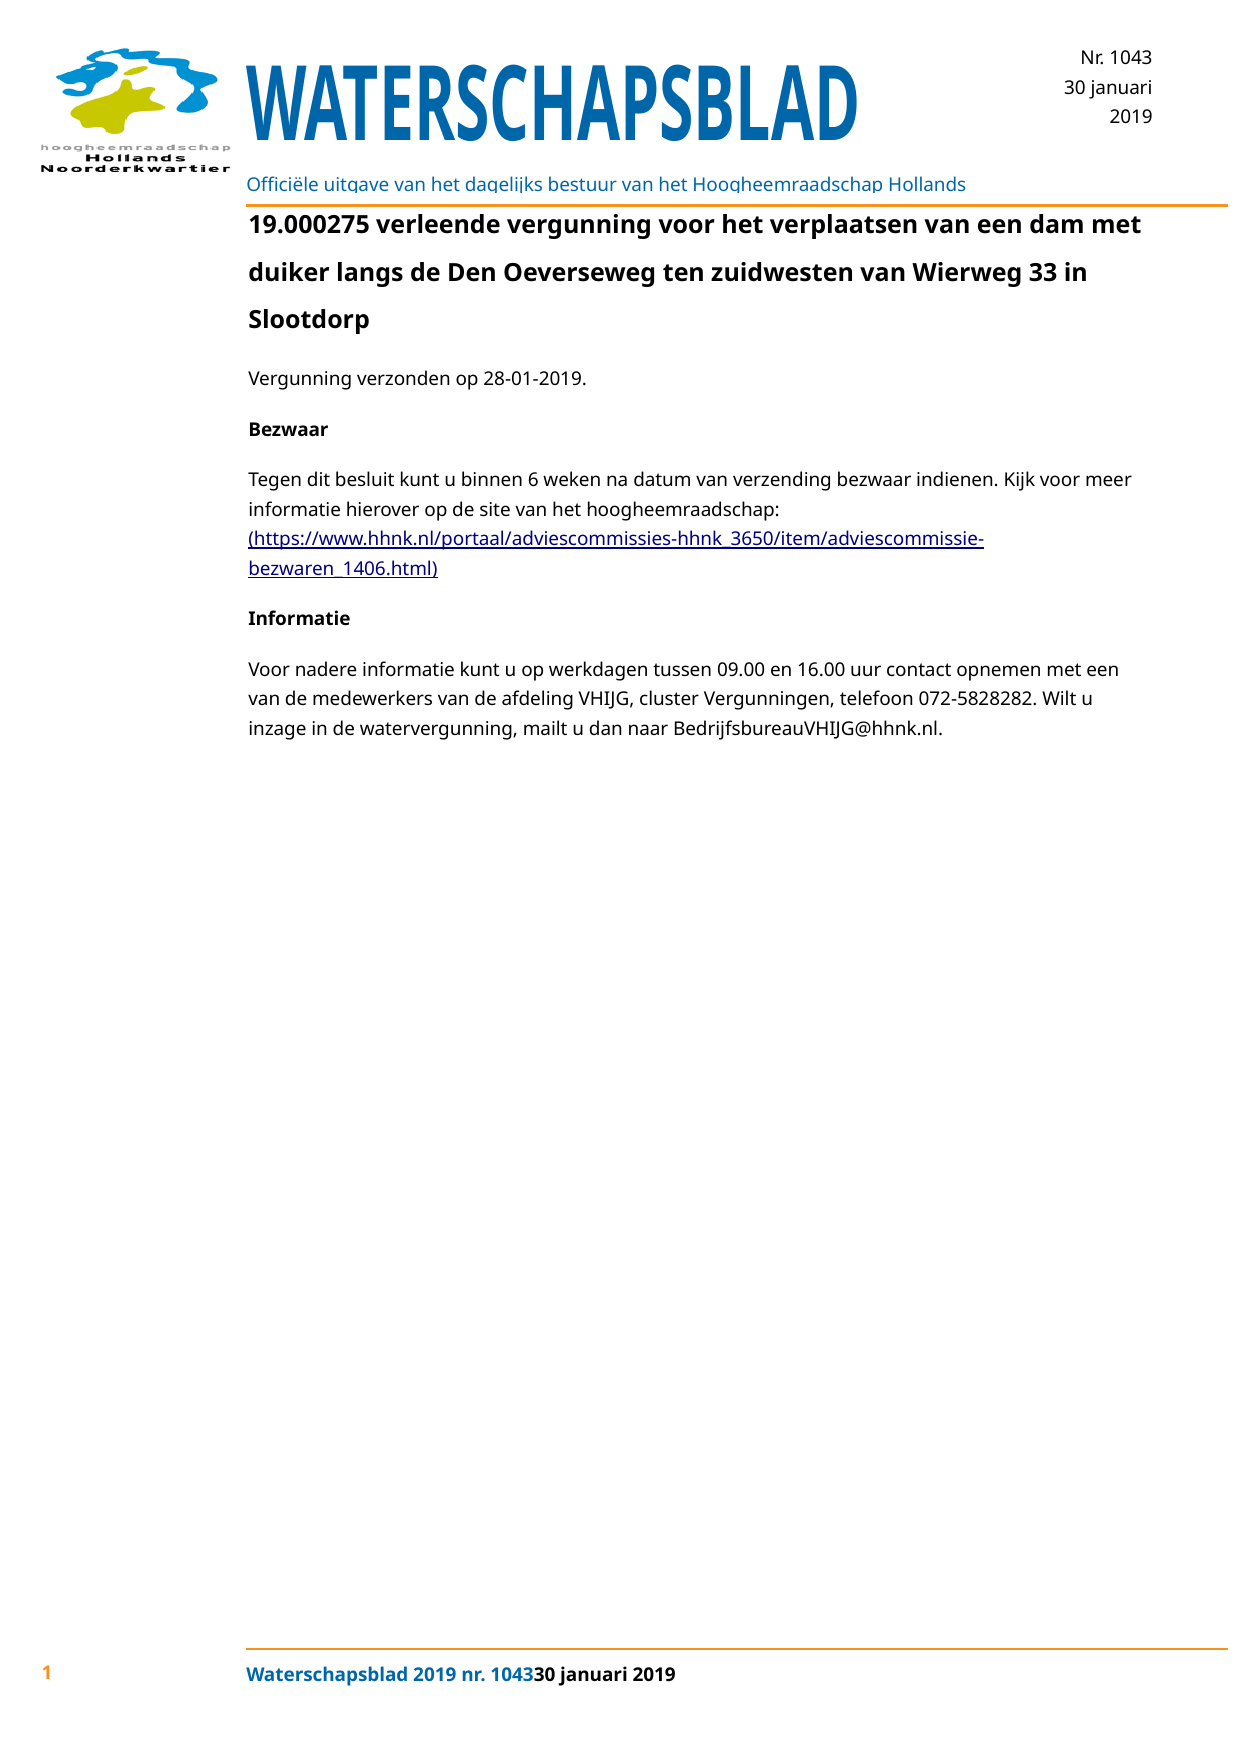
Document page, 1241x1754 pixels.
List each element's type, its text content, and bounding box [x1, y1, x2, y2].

picture [41, 47, 231, 172]
text Bezwaar [248, 416, 1152, 442]
text Tegen dit besluit kunt u binnen 6 weken na datum van verzending bezwaar indienen. Kijk voor meer informatie hierover op de site van het hoogheemraadschap: (https://www.hhnk.nl/portaal/adviescommissies-hhnk_3650/item/adviescommissie-bezwaren_1406.html) [248, 466, 1152, 581]
text Voor nadere informatie kunt u op werkdagen tussen 09.00 en 16.00 uur contact opnemen met een van de medewerkers van de afdeling VHIJG, cluster Vergunningen, telefoon 072-5828282. Wilt u inzage in de watervergunning, mailt u dan naar BedrijfsbureauVHIJG@hhnk.nl. [248, 656, 1152, 741]
text Informatie [248, 606, 1152, 631]
text Vergunning verzonden op 28-01-2019. [248, 366, 1152, 391]
text 19.000275 verleende vergunning voor het verplaatsen van een dam met duiker langs de Den Oeverseweg ten zuidwesten van Wierweg 33 in Slootdorp [248, 207, 1152, 336]
